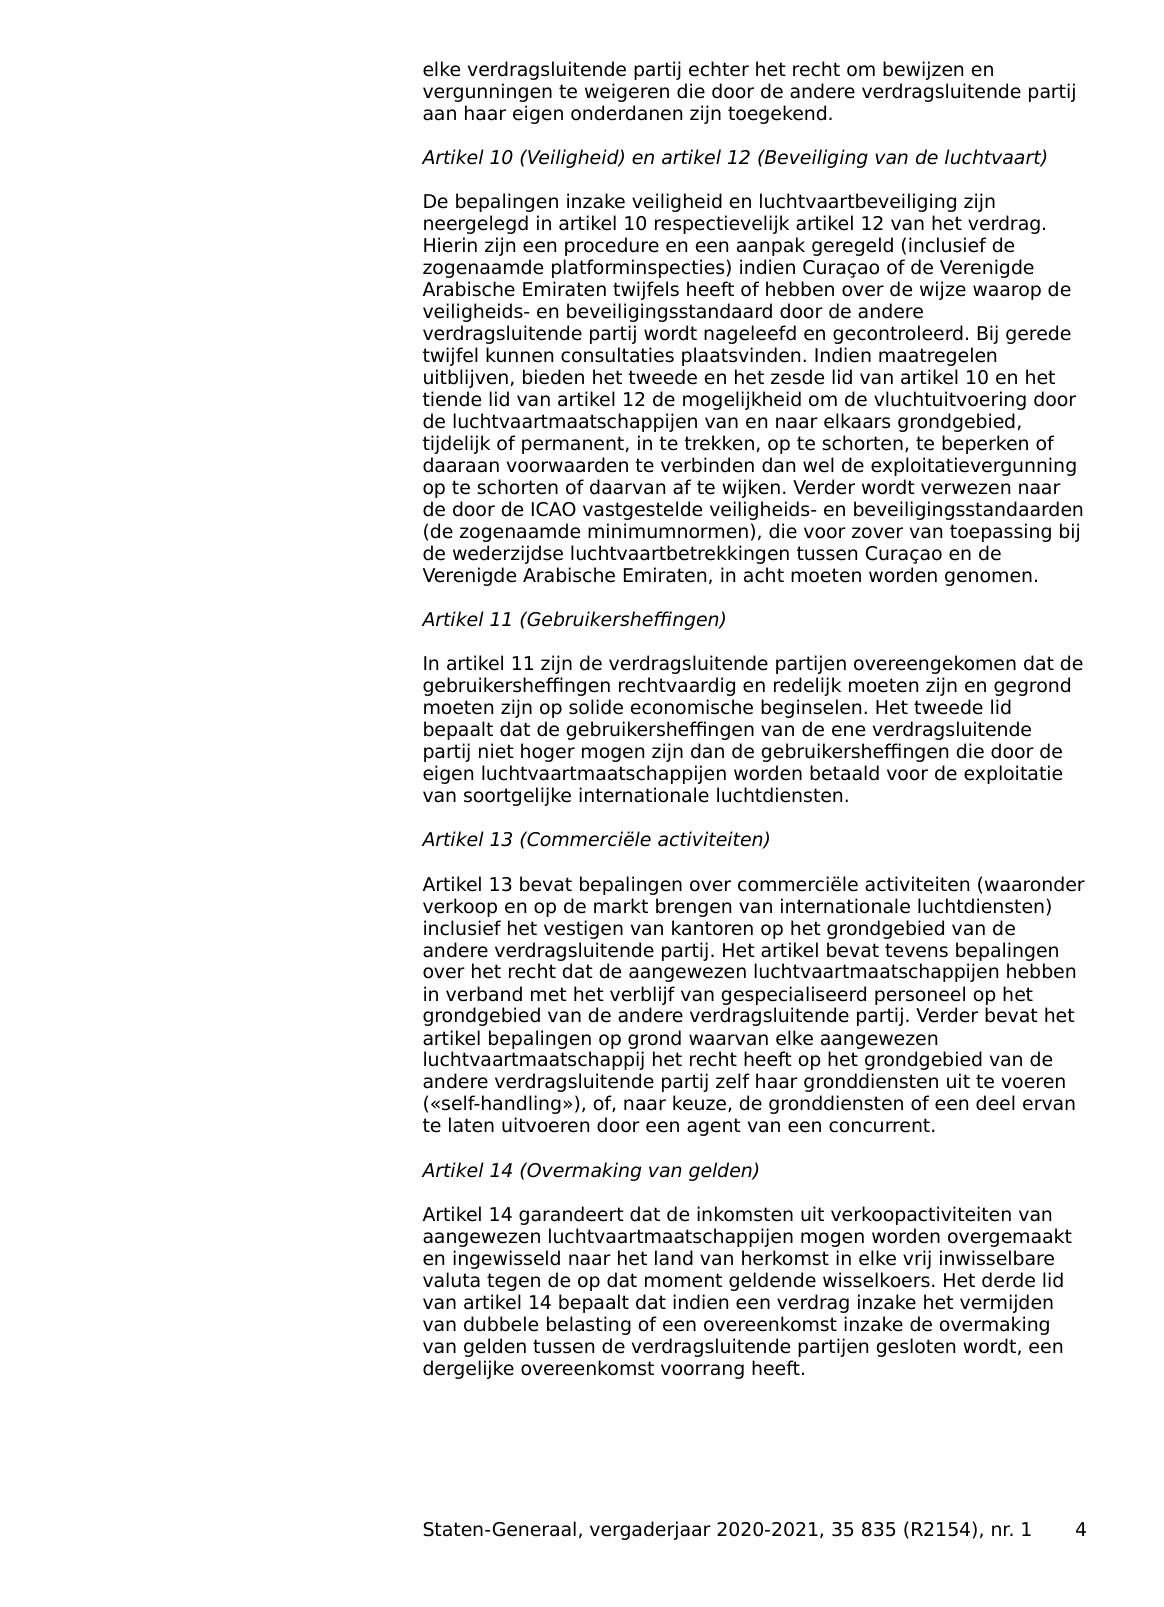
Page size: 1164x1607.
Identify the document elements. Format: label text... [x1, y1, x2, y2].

text elke verdragsluitende partij echter het recht om bewijzen en vergunningen te weigeren die door de andere verdragsluitende partij aan haar eigen onderdanen zijn toegekend. [422, 59, 1087, 125]
text Artikel 13 bevat bepalingen over commerciële activiteiten (waaronder verkoop en op de markt brengen van internationale luchtdiensten) inclusief het vestigen van kantoren op het grondgebied van de andere verdragsluitende partij. Het artikel bevat tevens bepalingen over het recht dat de aangewezen luchtvaartmaatschappijen hebben in verband met het verblijf van gespecialiseerd personeel op het grondgebied van de andere verdragsluitende partij. Verder bevat het artikel bepalingen op grond waarvan elke aangewezen luchtvaartmaatschappij het recht heeft op het grondgebied van de andere verdragsluitende partij zelf haar gronddiensten uit te voeren («self-handling»), of, naar keuze, de gronddiensten of een deel ervan te laten uitvoeren door een agent van een concurrent. [422, 873, 1087, 1137]
text Artikel 14 garandeert dat de inkomsten uit verkoopactiviteiten van aangewezen luchtvaartmaatschappijen mogen worden overgemaakt en ingewisseld naar het land van herkomst in elke vrij inwisselbare valuta tegen de op dat moment geldende wisselkoers. Het derde lid van artikel 14 bepaalt dat indien een verdrag inzake het vermijden van dubbele belasting of een overeenkomst inzake de overmaking van gelden tussen de verdragsluitende partijen gesloten wordt, een dergelijke overeenkomst voorrang heeft. [422, 1204, 1087, 1379]
subtitle Artikel 10 (Veiligheid) en artikel 12 (Beveiliging van de luchtvaart) [422, 147, 1087, 169]
text In artikel 11 zijn de verdragsluitende partijen overeengekomen dat de gebruikersheffingen rechtvaardig en redelijk moeten zijn en gegrond moeten zijn op solide economische beginselen. Het tweede lid bepaalt dat de gebruikersheffingen van de ene verdragsluitende partij niet hoger mogen zijn dan de gebruikersheffingen die door de eigen luchtvaartmaatschappijen worden betaald voor de exploitatie van soortgelijke internationale luchtdiensten. [422, 653, 1087, 807]
subtitle Artikel 13 (Commerciële activiteiten) [422, 829, 1087, 851]
subtitle Artikel 11 (Gebruikersheffingen) [422, 609, 1087, 631]
text De bepalingen inzake veiligheid en luchtvaartbeveiliging zijn neergelegd in artikel 10 respectievelijk artikel 12 van het verdrag. Hierin zijn een procedure en een aanpak geregeld (inclusief de zogenaamde platforminspecties) indien Curaçao of de Verenigde Arabische Emiraten twijfels heeft of hebben over de wijze waarop de veiligheids- en beveiligingsstandaard door de andere verdragsluitende partij wordt nageleefd en gecontroleerd. Bij gerede twijfel kunnen consultaties plaatsvinden. Indien maatregelen uitblijven, bieden het tweede en het zesde lid van artikel 10 en het tiende lid van artikel 12 de mogelijkheid om de vluchtuitvoering door de luchtvaartmaatschappijen van en naar elkaars grondgebied, tijdelijk of permanent, in te trekken, op te schorten, te beperken of daaraan voorwaarden te verbinden dan wel de exploitatievergunning op te schorten of daarvan af te wijken. Verder wordt verwezen naar de door de ICAO vastgestelde veiligheids- en beveiligingsstandaarden (de zogenaamde minimumnormen), die voor zover van toepassing bij de wederzijdse luchtvaartbetrekkingen tussen Curaçao en de Verenigde Arabische Emiraten, in acht moeten worden genomen. [422, 191, 1087, 587]
subtitle Artikel 14 (Overmaking van gelden) [422, 1159, 1087, 1181]
